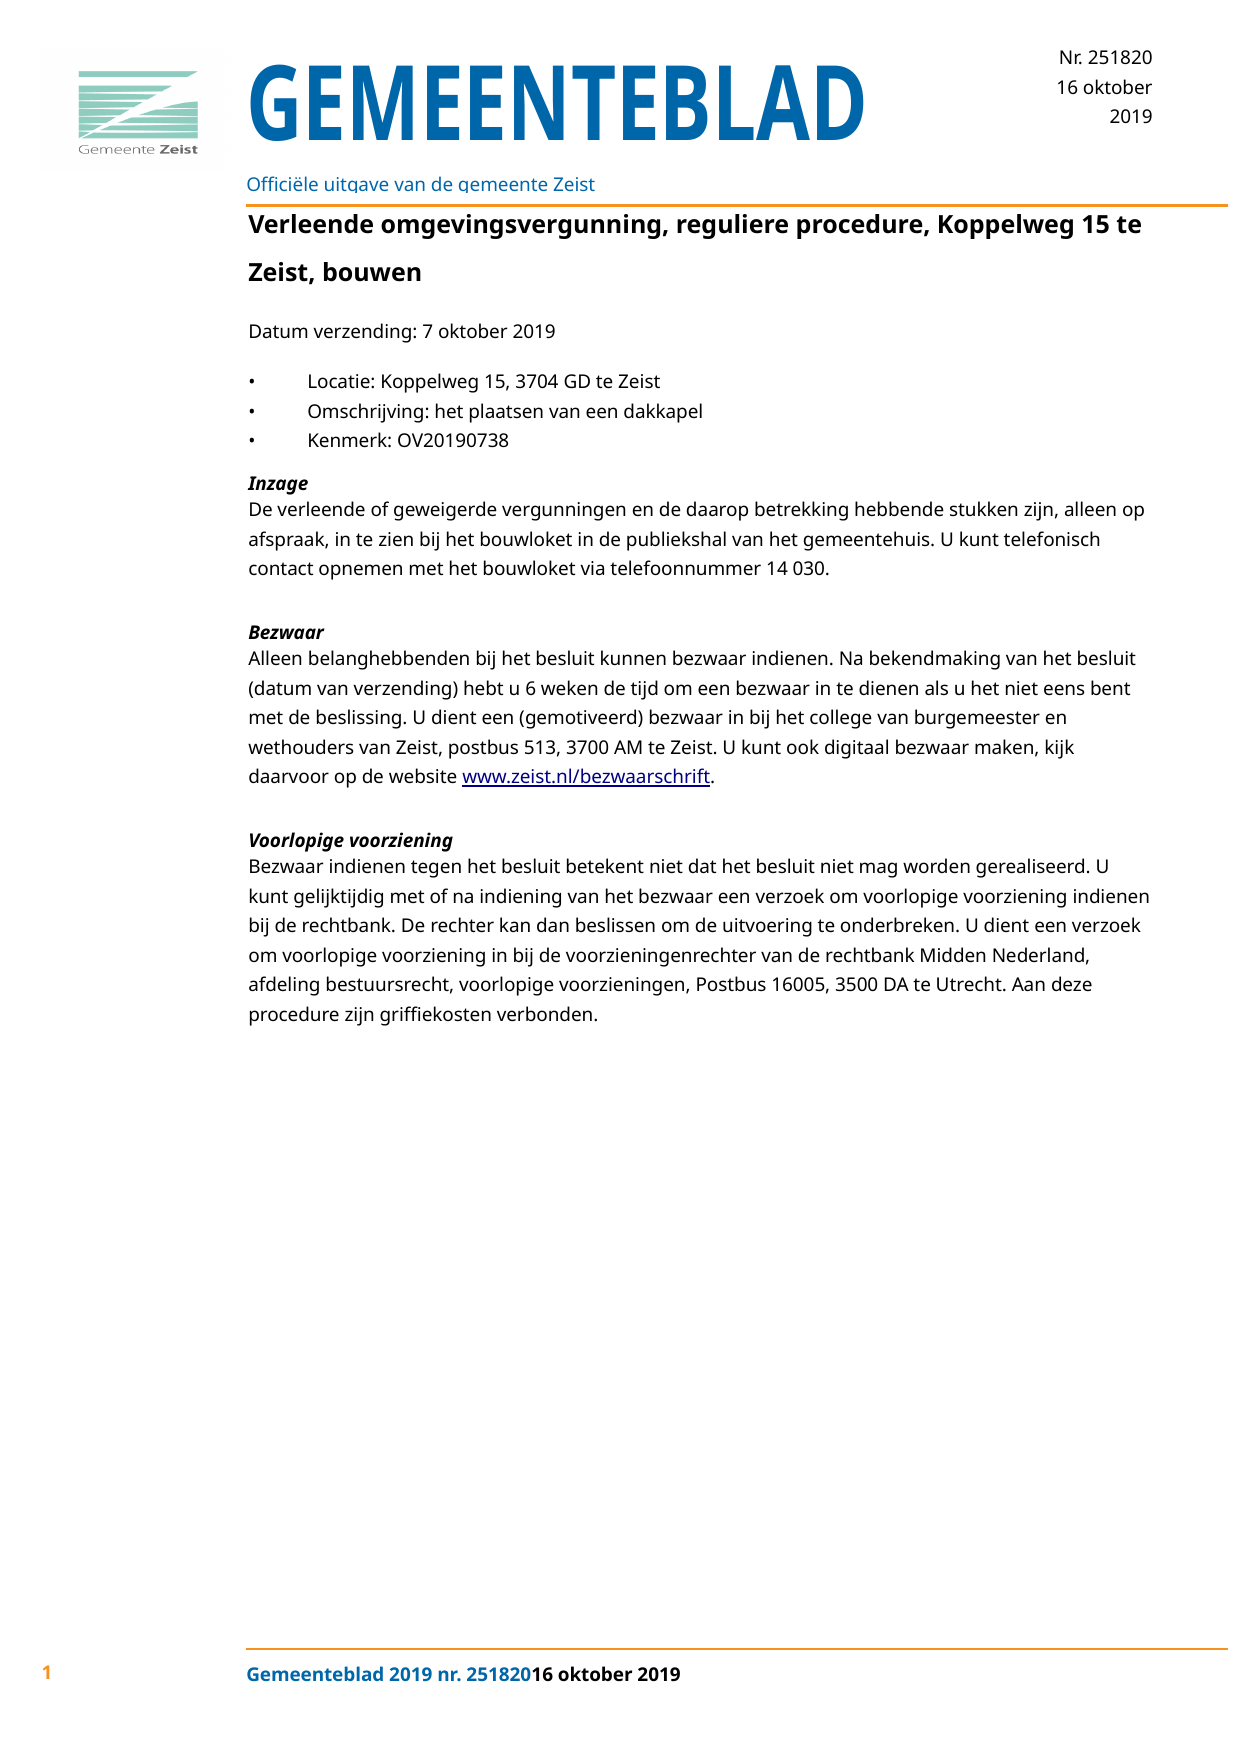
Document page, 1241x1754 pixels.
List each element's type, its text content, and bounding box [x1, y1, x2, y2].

text Inzage [248, 471, 1152, 496]
text Bezwaar [248, 619, 1152, 645]
text Voorlopige voorziening [248, 827, 1152, 853]
list Locatie: Koppelweg 15, 3704 GD te Zeist [248, 368, 1152, 394]
text Verleende omgevingsvergunning, reguliere procedure, Koppelweg 15 te Zeist, bouwen [248, 207, 1152, 288]
text De verleende of geweigerde vergunningen en de daarop betrekking hebbende stukken zijn, alleen op afspraak, in te zien bij het bouwloket in de publiekshal van het gemeentehuis. U kunt telefonisch contact opnemen met het bouwloket via telefoonnummer 14 030. [248, 496, 1152, 581]
text Bezwaar indienen tegen het besluit betekent niet dat het besluit niet mag worden gerealiseerd. U kunt gelijktijdig met of na indiening van het bezwaar een verzoek om voorlopige voorziening indienen bij de rechtbank. De rechter kan dan beslissen om de uitvoering te onderbreken. U dient een verzoek om voorlopige voorziening in bij de voorzieningenrechter van de rechtbank Midden Nederland, afdeling bestuursrecht, voorlopige voorzieningen, Postbus 16005, 3500 DA te Utrecht. Aan deze procedure zijn griffiekosten verbonden. [248, 853, 1152, 1027]
text Datum verzending: 7 oktober 2019 [248, 318, 1152, 344]
text Alleen belanghebbenden bij het besluit kunnen bezwaar indienen. Na bekendmaking van het besluit (datum van verzending) hebt u 6 weken de tijd om een bezwaar in te dienen als u het niet eens bent met de beslissing. U dient een (gemotiveerd) bezwaar in bij het college van burgemeester en wethouders van Zeist, postbus 513, 3700 AM te Zeist. U kunt ook digitaal bezwaar maken, kijk daarvoor op de website www.zeist.nl/bezwaarschrift. [248, 645, 1152, 789]
list Kenmerk: OV20190738 [248, 427, 1152, 453]
picture [41, 47, 231, 172]
list Omschrijving: het plaatsen van een dakkapel [248, 398, 1152, 424]
